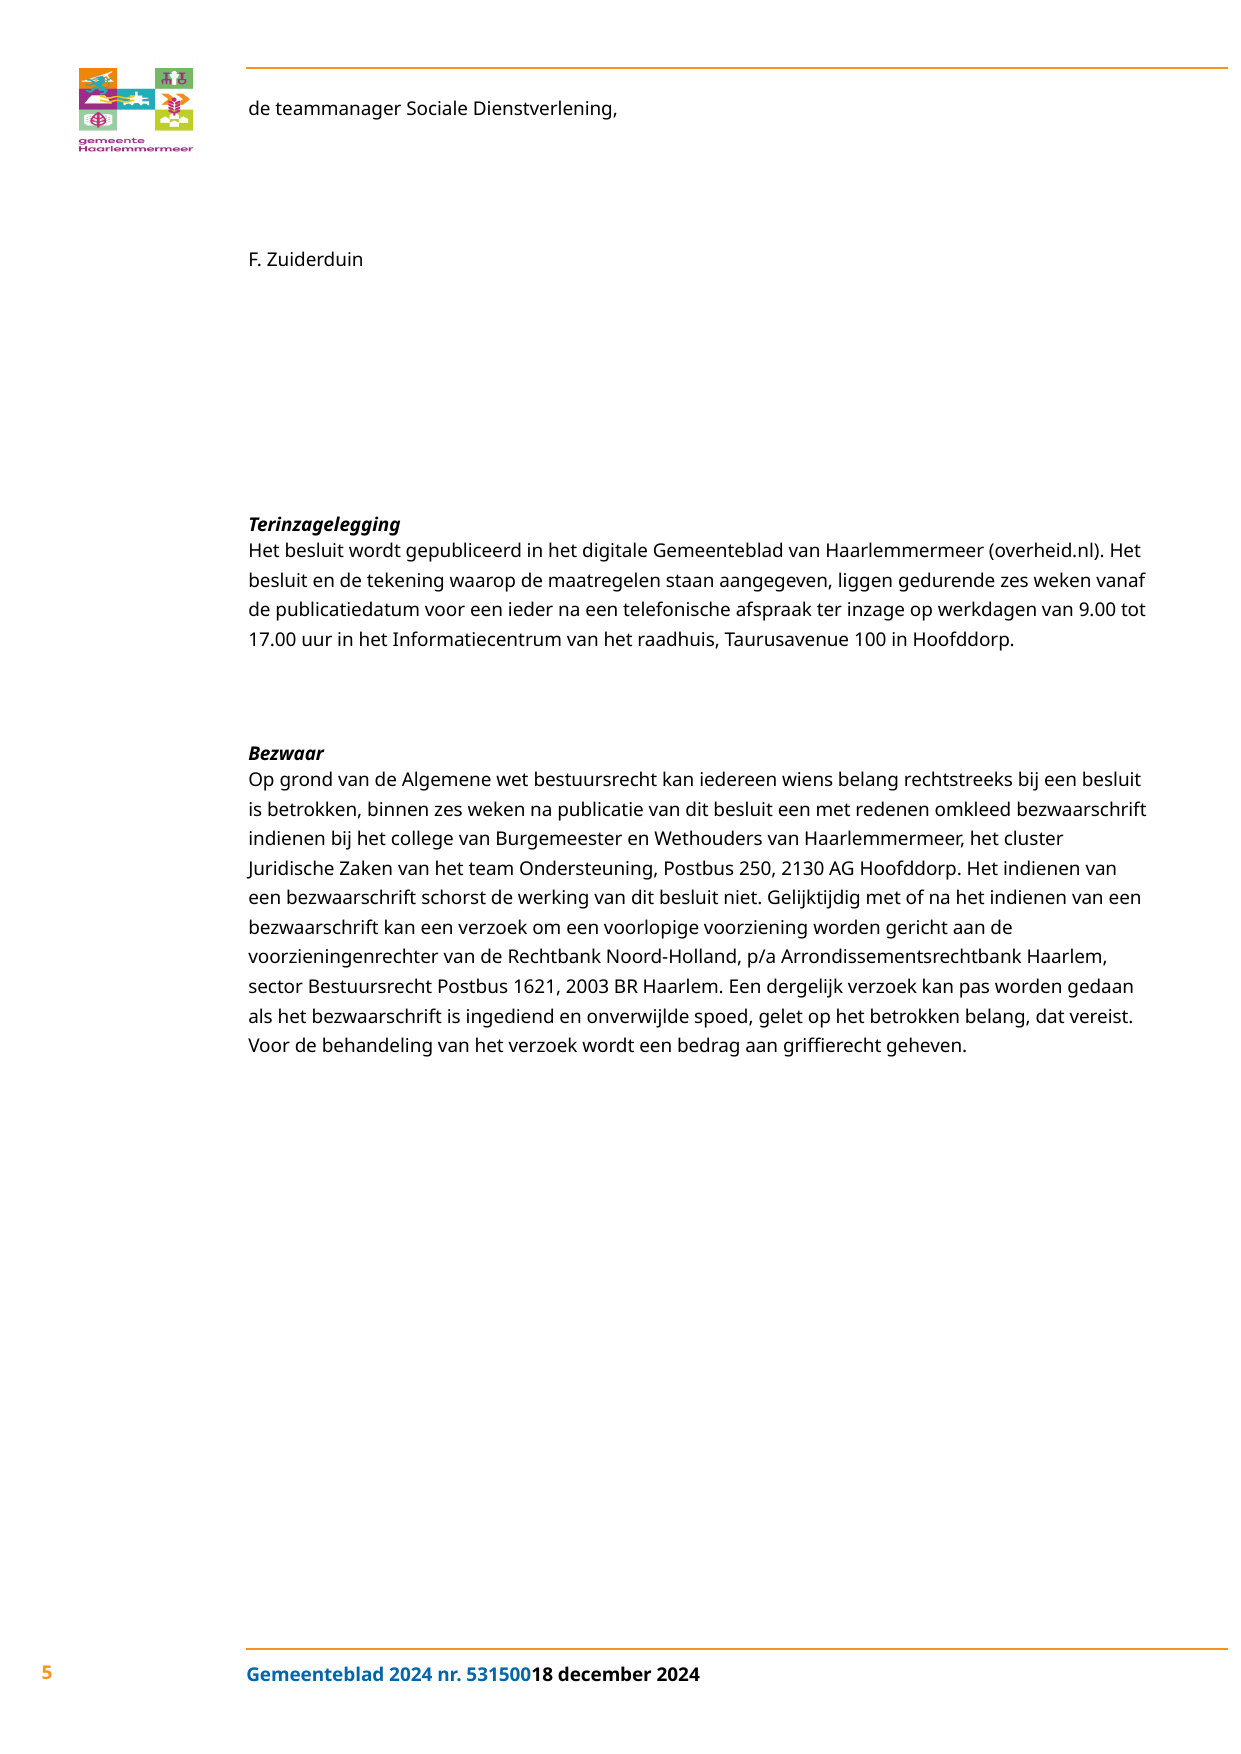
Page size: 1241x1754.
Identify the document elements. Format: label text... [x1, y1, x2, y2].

text Op grond van de Algemene wet bestuursrecht kan iedereen wiens belang rechtstreeks bij een besluit is betrokken, binnen zes weken na publicatie van dit besluit een met redenen omkleed bezwaarschrift indienen bij het college van Burgemeester en Wethouders van Haarlemmermeer, het cluster Juridische Zaken van het team Ondersteuning, Postbus 250, 2130 AG Hoofddorp. Het indienen van een bezwaarschrift schorst de werking van dit besluit niet. Gelijktijdig met of na het indienen van een bezwaarschrift kan een verzoek om een voorlopige voorziening worden gericht aan de voorzieningenrechter van de Rechtbank Noord-Holland, p/a Arrondissementsrechtbank Haarlem, sector Bestuursrecht Postbus 1621, 2003 BR Haarlem. Een dergelijk verzoek kan pas worden gedaan als het bezwaarschrift is ingediend en onverwijlde spoed, gelet op het betrokken belang, dat vereist. Voor de behandeling van het verzoek wordt een bedrag aan griffierecht geheven. [248, 766, 1152, 1058]
text Bezwaar [248, 741, 1152, 766]
text Het besluit wordt gepubliceerd in het digitale Gemeenteblad van Haarlemmermeer (overheid.nl). Het besluit en de tekening waarop de maatregelen staan aangegeven, liggen gedurende zes weken vanaf de publicatiedatum voor een ieder na een telefonische afspraak ter inzage op werkdagen van 9.00 tot 17.00 uur in het Informatiecentrum van het raadhuis, Taurusavenue 100 in Hoofddorp. [248, 537, 1152, 652]
text Terinzagelegging [248, 512, 1152, 537]
text F. Zuiderduin [248, 246, 1152, 272]
text de teammanager Sociale Dienstverlening, [248, 95, 1152, 121]
picture [41, 47, 231, 172]
